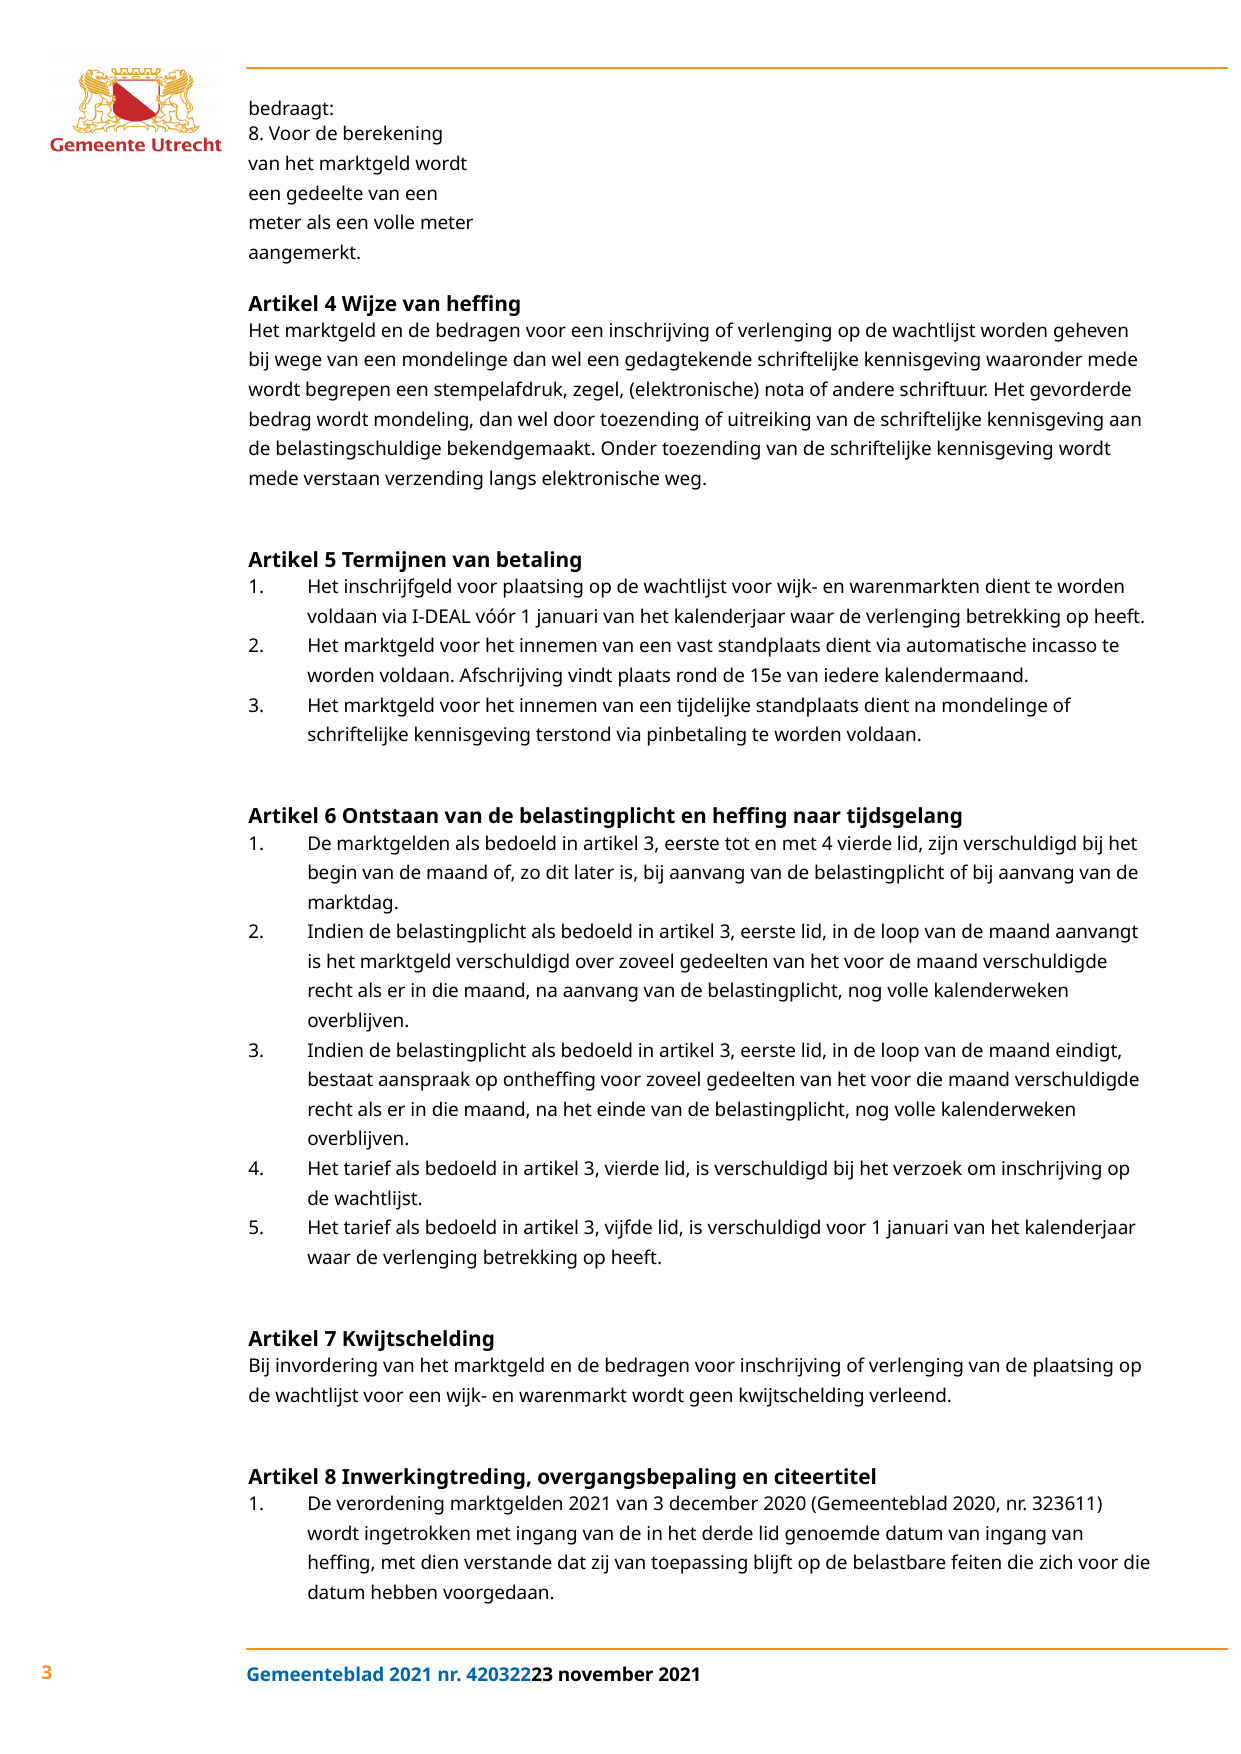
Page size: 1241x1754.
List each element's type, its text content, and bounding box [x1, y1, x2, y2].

table_cell [474, 95, 926, 121]
table_cell 8. Voor de berekening van het marktgeld wordt een gedeelte van een meter als een volle meter aangemerkt. [248, 121, 474, 264]
picture [41, 47, 231, 172]
table_cell [926, 95, 1152, 121]
text Artikel 6 Ontstaan van de belastingplicht en heffing naar tijdsgelang [248, 801, 1152, 830]
list Indien de belastingplicht als bedoeld in artikel 3, eerste lid, in de loop van de maand eindigt, bestaat aanspraak op ontheffing voor zoveel gedeelten van het voor die maand verschuldigde recht als er in die maand, na het einde van de belastingplicht, nog volle kalenderweken overblijven. [248, 1037, 1152, 1151]
text Artikel 5 Termijnen van betaling [248, 545, 1152, 573]
table_cell bedraagt: [248, 95, 474, 121]
text Het marktgeld en de bedragen voor een inschrijving of verlenging op de wachtlijst worden geheven bij wege van een mondelinge dan wel een gedagtekende schriftelijke kennisgeving waaronder mede wordt begrepen een stempelafdruk, zegel, (elektronische) nota of andere schriftuur. Het gevorderde bedrag wordt mondeling, dan wel door toezending of uitreiking van de schriftelijke kennisgeving aan de belastingschuldige bekendgemaakt. Onder toezending van de schriftelijke kennisgeving wordt mede verstaan verzending langs elektronische weg. [248, 317, 1152, 491]
text Bij invordering van het marktgeld en de bedragen voor inschrijving of verlenging van de plaatsing op de wachtlijst voor een wijk- en warenmarkt wordt geen kwijtschelding verleend. [248, 1352, 1152, 1408]
list Het tarief als bedoeld in artikel 3, vierde lid, is verschuldigd bij het verzoek om inschrijving op de wachtlijst. [248, 1155, 1152, 1211]
list Het tarief als bedoeld in artikel 3, vijfde lid, is verschuldigd voor 1 januari van het kalenderjaar waar de verlenging betrekking op heeft. [248, 1214, 1152, 1270]
text Artikel 7 Kwijtschelding [248, 1324, 1152, 1352]
list Het inschrijfgeld voor plaatsing op de wachtlijst voor wijk- en warenmarkten dient te worden voldaan via I-DEAL vóór 1 januari van het kalenderjaar waar de verlenging betrekking op heeft. [248, 573, 1152, 629]
text Artikel 4 Wijze van heffing [248, 289, 1152, 317]
list De verordening marktgelden 2021 van 3 december 2020 (Gemeenteblad 2020, nr. 323611) wordt ingetrokken met ingang van de in het derde lid genoemde datum van ingang van heffing, met dien verstande dat zij van toepassing blijft op de belastbare feiten die zich voor die datum hebben voorgedaan. [248, 1490, 1152, 1605]
table_cell [474, 121, 926, 264]
list Het marktgeld voor het innemen van een tijdelijke standplaats dient na mondelinge of schriftelijke kennisgeving terstond via pinbetaling te worden voldaan. [248, 692, 1152, 747]
list De marktgelden als bedoeld in artikel 3, eerste tot en met 4 vierde lid, zijn verschuldigd bij het begin van de maand of, zo dit later is, bij aanvang van de belastingplicht of bij aanvang van de marktdag. [248, 830, 1152, 915]
list Het marktgeld voor het innemen van een vast standplaats dient via automatische incasso te worden voldaan. Afschrijving vindt plaats rond de 15e van iedere kalendermaand. [248, 633, 1152, 688]
table_cell [926, 121, 1152, 264]
list Indien de belastingplicht als bedoeld in artikel 3, eerste lid, in de loop van de maand aanvangt is het marktgeld verschuldigd over zoveel gedeelten van het voor de maand verschuldigde recht als er in die maand, na aanvang van de belastingplicht, nog volle kalenderweken overblijven. [248, 918, 1152, 1033]
text Artikel 8 Inwerkingtreding, overgangsbepaling en citeertitel [248, 1462, 1152, 1490]
